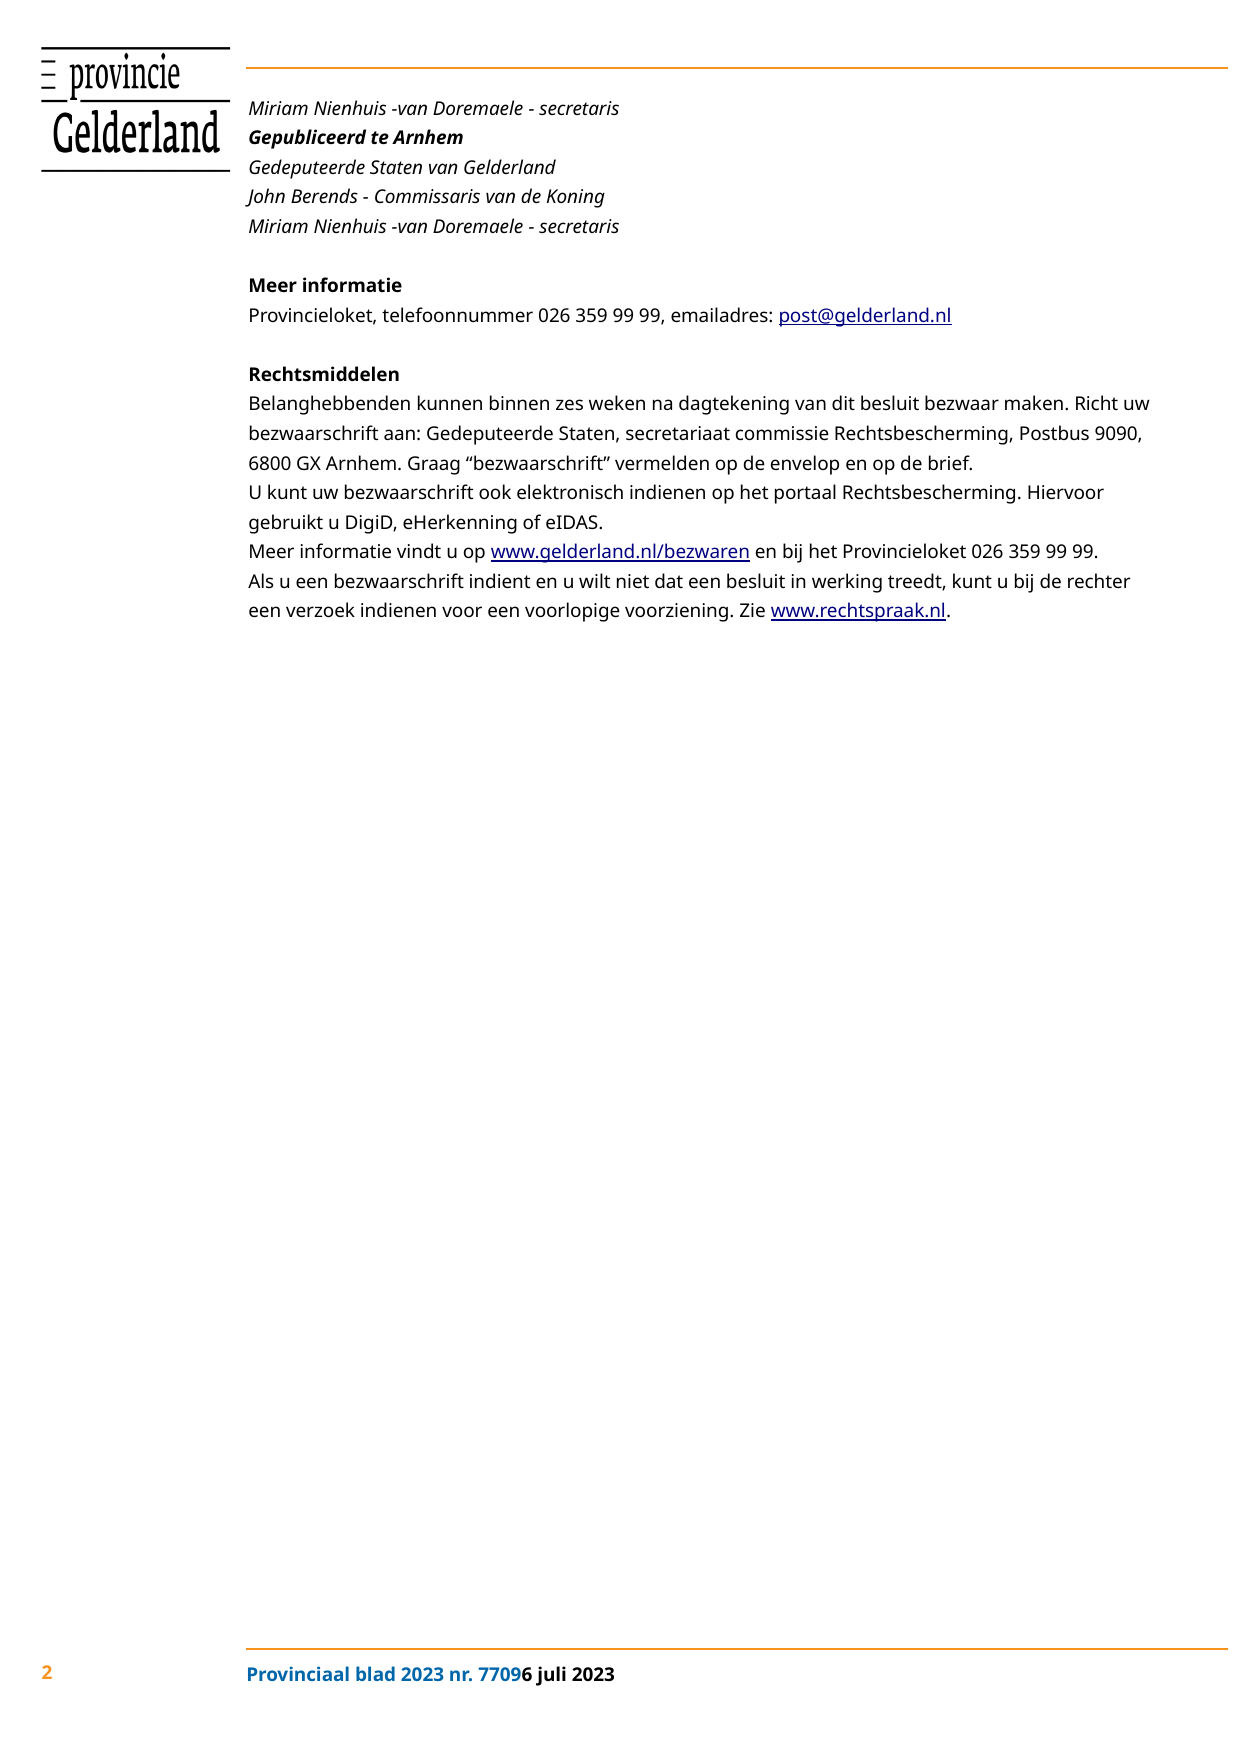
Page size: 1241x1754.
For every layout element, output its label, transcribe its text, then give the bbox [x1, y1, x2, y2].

text Meer informatie [248, 272, 1152, 298]
picture [41, 47, 231, 172]
text Gepubliceerd te Arnhem [248, 124, 1152, 150]
text Als u een bezwaarschrift indient en u wilt niet dat een besluit in werking treedt, kunt u bij de rechter een verzoek indienen voor een voorlopige voorziening. Zie www.rechtspraak.nl. [248, 568, 1152, 623]
text Gedeputeerde Staten van Gelderland [248, 154, 1152, 180]
text U kunt uw bezwaarschrift ook elektronisch indienen op het portaal Rechtsbescherming. Hiervoor gebruikt u DigiD, eHerkenning of eIDAS. [248, 479, 1152, 535]
text Provincieloket, telefoonnummer 026 359 99 99, emailadres: post@gelderland.nl [248, 302, 1152, 328]
text Rechtsmiddelen [248, 361, 1152, 387]
text Belanghebbenden kunnen binnen zes weken na dagtekening van dit besluit bezwaar maken. Richt uw bezwaarschrift aan: Gedeputeerde Staten, secretariaat commissie Rechtsbescherming, Postbus 9090, 6800 GX Arnhem. Graag “bezwaarschrift” vermelden op de envelop en op de brief. [248, 391, 1152, 476]
text John Berends - Commissaris van de Koning [248, 183, 1152, 209]
text Miriam Nienhuis -van Doremaele - secretaris [248, 95, 1152, 121]
text Miriam Nienhuis -van Doremaele - secretaris [248, 213, 1152, 239]
text Meer informatie vindt u op www.gelderland.nl/bezwaren en bij het Provincieloket 026 359 99 99. [248, 538, 1152, 564]
